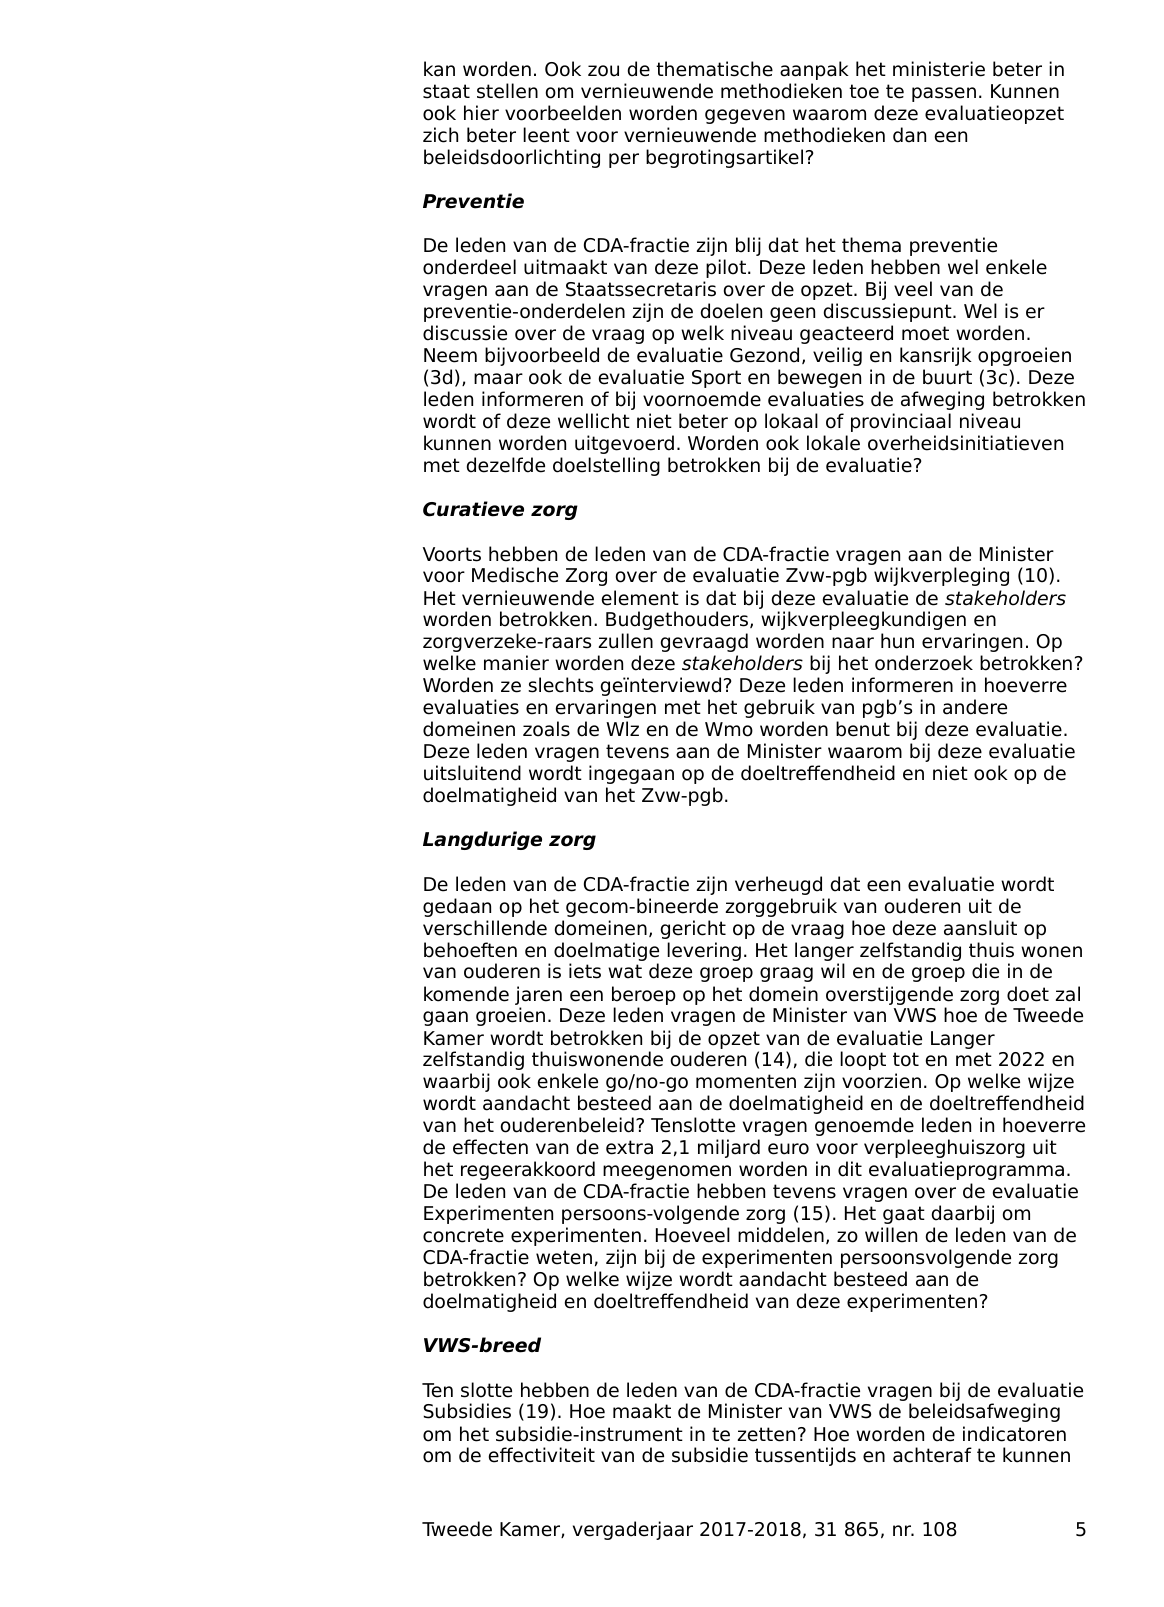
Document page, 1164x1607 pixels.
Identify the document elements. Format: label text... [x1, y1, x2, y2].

text De leden van de CDA-fractie zijn blij dat het thema preventie onderdeel uitmaakt van deze pilot. Deze leden hebben wel enkele vragen aan de Staatssecretaris over de opzet. Bij veel van de preventie-onderdelen zijn de doelen geen discussiepunt. Wel is er discussie over de vraag op welk niveau geacteerd moet worden. Neem bijvoorbeeld de evaluatie Gezond, veilig en kansrijk opgroeien (3d), maar ook de evaluatie Sport en bewegen in de buurt (3c). Deze leden informeren of bij voornoemde evaluaties de afweging betrokken wordt of deze wellicht niet beter op lokaal of provinciaal niveau kunnen worden uitgevoerd. Worden ook lokale overheidsinitiatieven met dezelfde doelstelling betrokken bij de evaluatie? [422, 235, 1087, 477]
subtitle Preventie [422, 191, 1087, 213]
subtitle Curatieve zorg [422, 499, 1087, 521]
subtitle Langdurige zorg [422, 829, 1087, 851]
text De leden van de CDA-fractie hebben tevens vragen over de evaluatie Experimenten persoons-volgende zorg (15). Het gaat daarbij om concrete experimenten. Hoeveel middelen, zo willen de leden van de CDA-fractie weten, zijn bij de experimenten persoonsvolgende zorg betrokken? Op welke wijze wordt aandacht besteed aan de doelmatigheid en doeltreffendheid van deze experimenten? [422, 1181, 1087, 1313]
text Voorts hebben de leden van de CDA-fractie vragen aan de Minister voor Medische Zorg over de evaluatie Zvw-pgb wijkverpleging (10). Het vernieuwende element is dat bij deze evaluatie de stakeholders worden betrokken. Budgethouders, wijkverpleegkundigen en zorgverzeke-raars zullen gevraagd worden naar hun ervaringen. Op welke manier worden deze stakeholders bij het onderzoek betrokken? Worden ze slechts geïnterviewd? Deze leden informeren in hoeverre evaluaties en ervaringen met het gebruik van pgb’s in andere domeinen zoals de Wlz en de Wmo worden benut bij deze evaluatie. Deze leden vragen tevens aan de Minister waarom bij deze evaluatie uitsluitend wordt ingegaan op de doeltreffendheid en niet ook op de doelmatigheid van het Zvw-pgb. [422, 543, 1087, 807]
text De leden van de CDA-fractie zijn verheugd dat een evaluatie wordt gedaan op het gecom-bineerde zorggebruik van ouderen uit de verschillende domeinen, gericht op de vraag hoe deze aansluit op behoeften en doelmatige levering. Het langer zelfstandig thuis wonen van ouderen is iets wat deze groep graag wil en de groep die in de komende jaren een beroep op het domein overstijgende zorg doet zal gaan groeien. Deze leden vragen de Minister van VWS hoe de Tweede Kamer wordt betrokken bij de opzet van de evaluatie Langer zelfstandig thuiswonende ouderen (14), die loopt tot en met 2022 en waarbij ook enkele go/no-go momenten zijn voorzien. Op welke wijze wordt aandacht besteed aan de doelmatigheid en de doeltreffendheid van het ouderenbeleid? Tenslotte vragen genoemde leden in hoeverre de effecten van de extra 2,1 miljard euro voor verpleeghuiszorg uit het regeerakkoord meegenomen worden in dit evaluatieprogramma. [422, 873, 1087, 1181]
text kan worden. Ook zou de thematische aanpak het ministerie beter in staat stellen om vernieuwende methodieken toe te passen. Kunnen ook hier voorbeelden worden gegeven waarom deze evaluatieopzet zich beter leent voor vernieuwende methodieken dan een beleidsdoorlichting per begrotingsartikel? [422, 59, 1087, 169]
subtitle VWS-breed [422, 1335, 1087, 1357]
text Ten slotte hebben de leden van de CDA-fractie vragen bij de evaluatie Subsidies (19). Hoe maakt de Minister van VWS de beleidsafweging om het subsidie-instrument in te zetten? Hoe worden de indicatoren om de effectiviteit van de subsidie tussentijds en achteraf te kunnen [422, 1379, 1087, 1467]
